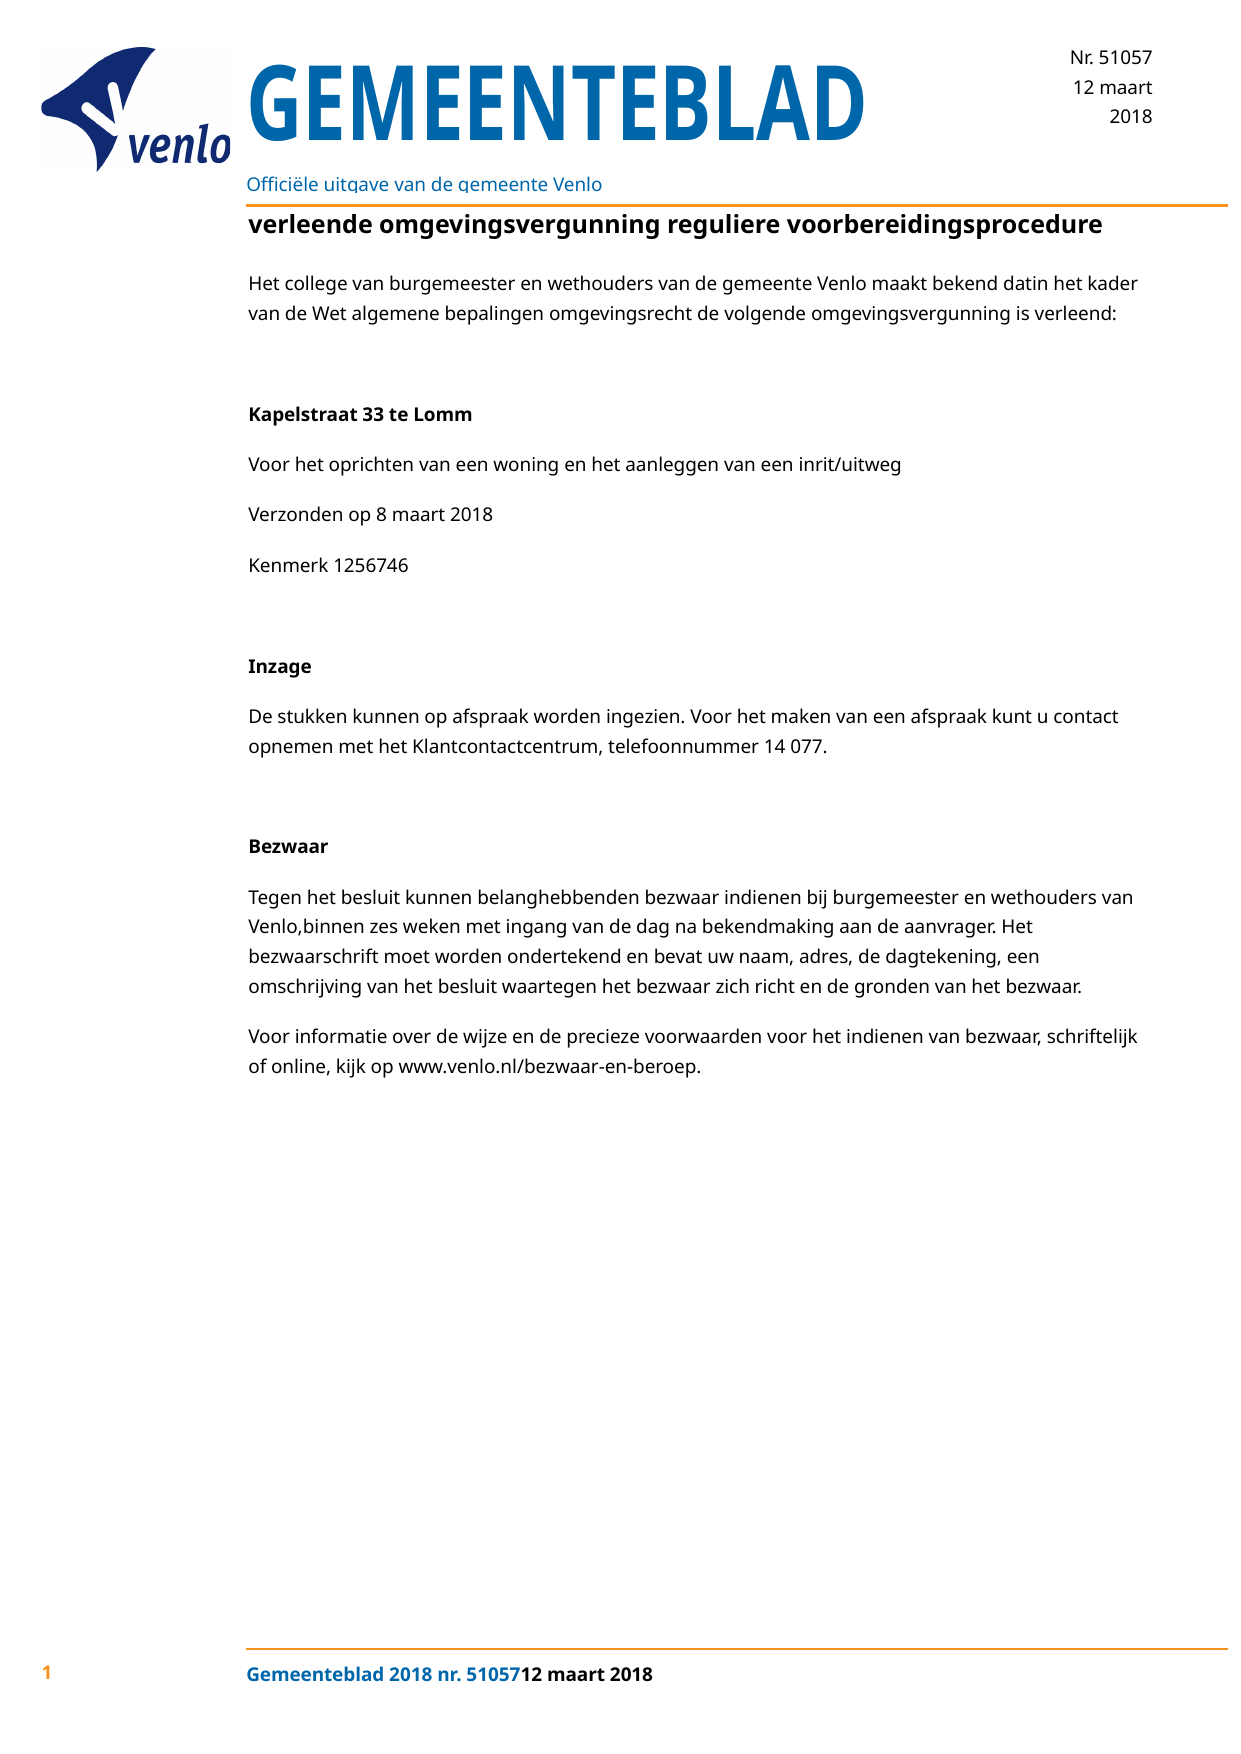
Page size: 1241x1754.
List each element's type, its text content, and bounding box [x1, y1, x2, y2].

text Voor informatie over de wijze en de precieze voorwaarden voor het indienen van bezwaar, schriftelijk of online, kijk op www.venlo.nl/bezwaar-en-beroep. [248, 1023, 1152, 1078]
text De stukken kunnen op afspraak worden ingezien. Voor het maken van een afspraak kunt u contact opnemen met het Klantcontactcentrum, telefoonnummer 14 077. [248, 703, 1152, 758]
text Voor het oprichten van een woning en het aanleggen van een inrit/uitweg [248, 451, 1152, 477]
text Verzonden op 8 maart 2018 [248, 502, 1152, 527]
text Kenmerk 1256746 [248, 552, 1152, 578]
text Tegen het besluit kunnen belanghebbenden bezwaar indienen bij burgemeester en wethouders van Venlo,binnen zes weken met ingang van de dag na bekendmaking aan de aanvrager. Het bezwaarschrift moet worden ondertekend en bevat uw naam, adres, de dagtekening, een omschrijving van het besluit waartegen het bezwaar zich richt en de gronden van het bezwaar. [248, 884, 1152, 998]
text verleende omgevingsvergunning reguliere voorbereidingsprocedure [248, 207, 1152, 241]
text Het college van burgemeester en wethouders van de gemeente Venlo maakt bekend datin het kader van de Wet algemene bepalingen omgevingsrecht de volgende omgevingsvergunning is verleend: [248, 270, 1152, 326]
text Bezwaar [248, 834, 1152, 859]
text Inzage [248, 653, 1152, 678]
picture [41, 47, 231, 172]
text Kapelstraat 33 te Lomm [248, 401, 1152, 426]
